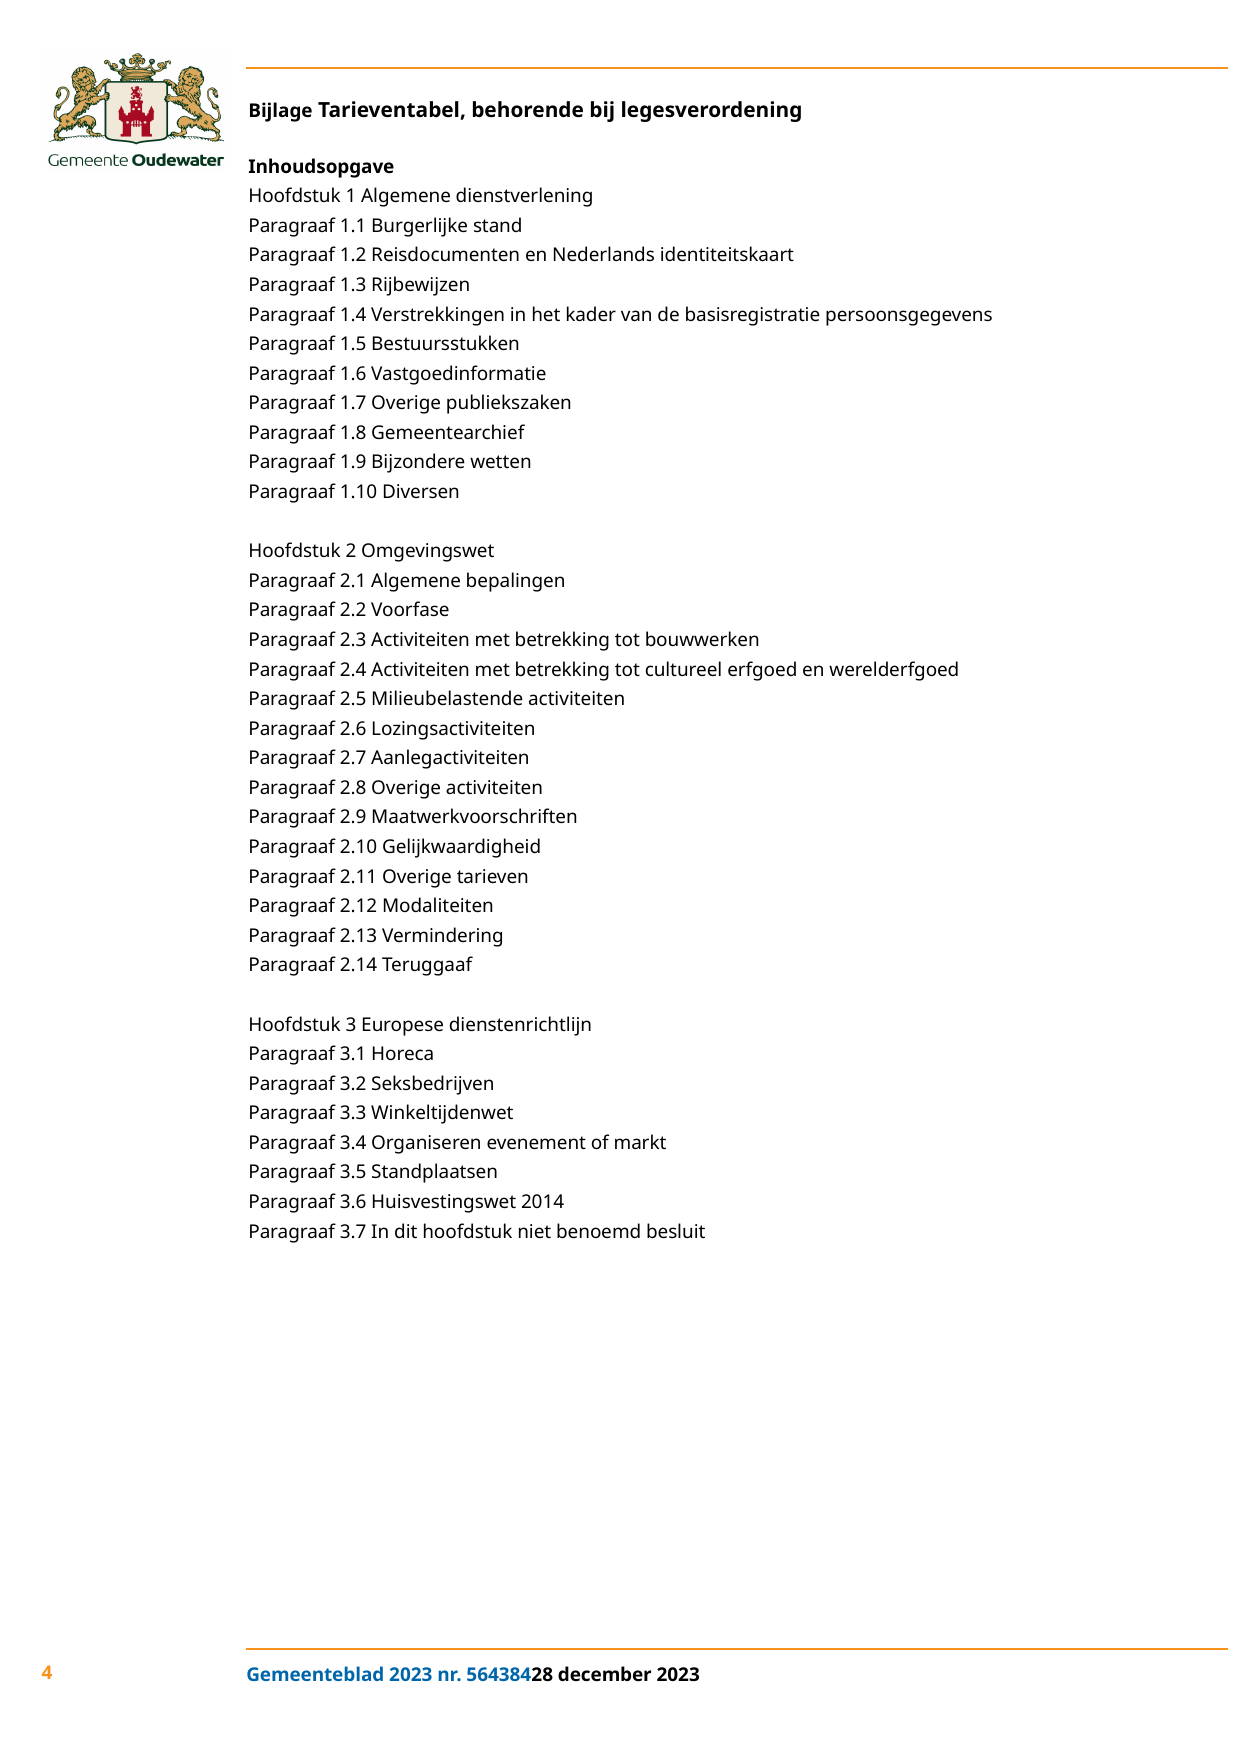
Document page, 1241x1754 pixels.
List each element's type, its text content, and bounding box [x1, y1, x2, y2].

text Paragraaf 1.7 Overige publiekszaken [248, 389, 1152, 415]
text Paragraaf 1.9 Bijzondere wetten [248, 449, 1152, 474]
text Bijlage Tarieventabel, behorende bij legesverordening [248, 95, 1152, 123]
text Paragraaf 2.2 Voorfase [248, 597, 1152, 622]
text Paragraaf 2.8 Overige activiteiten [248, 774, 1152, 800]
text Paragraaf 3.3 Winkeltijdenwet [248, 1099, 1152, 1125]
text Paragraaf 3.4 Organiseren evenement of markt [248, 1129, 1152, 1155]
text Paragraaf 2.10 Gelijkwaardigheid [248, 833, 1152, 859]
text Hoofdstuk 3 Europese dienstenrichtlijn [248, 1011, 1152, 1037]
text Paragraaf 2.1 Algemene bepalingen [248, 567, 1152, 593]
text Paragraaf 2.9 Maatwerkvoorschriften [248, 804, 1152, 829]
text Paragraaf 1.8 Gemeentearchief [248, 419, 1152, 445]
text Paragraaf 3.6 Huisvestingswet 2014 [248, 1188, 1152, 1214]
text Paragraaf 2.7 Aanlegactiviteiten [248, 744, 1152, 770]
text Paragraaf 2.3 Activiteiten met betrekking tot bouwwerken [248, 626, 1152, 652]
text Paragraaf 2.12 Modaliteiten [248, 892, 1152, 918]
text Paragraaf 2.14 Teruggaaf [248, 952, 1152, 977]
text Paragraaf 3.2 Seksbedrijven [248, 1070, 1152, 1096]
text Paragraaf 1.6 Vastgoedinformatie [248, 360, 1152, 386]
text Paragraaf 3.1 Horeca [248, 1040, 1152, 1066]
text Paragraaf 3.5 Standplaatsen [248, 1159, 1152, 1184]
text Hoofdstuk 2 Omgevingswet [248, 537, 1152, 563]
text Paragraaf 2.11 Overige tarieven [248, 863, 1152, 889]
text Paragraaf 1.2 Reisdocumenten en Nederlands identiteitskaart [248, 242, 1152, 267]
text Paragraaf 2.13 Vermindering [248, 922, 1152, 948]
text Inhoudsopgave [248, 153, 1152, 179]
text Paragraaf 1.3 Rijbewijzen [248, 271, 1152, 297]
picture [41, 47, 231, 172]
text Paragraaf 2.4 Activiteiten met betrekking tot cultureel erfgoed en werelderfgoed [248, 656, 1152, 682]
text Paragraaf 3.7 In dit hoofdstuk niet benoemd besluit [248, 1218, 1152, 1244]
text Paragraaf 1.4 Verstrekkingen in het kader van de basisregistratie persoonsgegevens [248, 301, 1152, 327]
text Paragraaf 2.6 Lozingsactiviteiten [248, 715, 1152, 741]
text Paragraaf 2.5 Milieubelastende activiteiten [248, 685, 1152, 711]
text Paragraaf 1.10 Diversen [248, 478, 1152, 504]
text Paragraaf 1.1 Burgerlijke stand [248, 212, 1152, 238]
text Paragraaf 1.5 Bestuursstukken [248, 330, 1152, 356]
text Hoofdstuk 1 Algemene dienstverlening [248, 182, 1152, 208]
